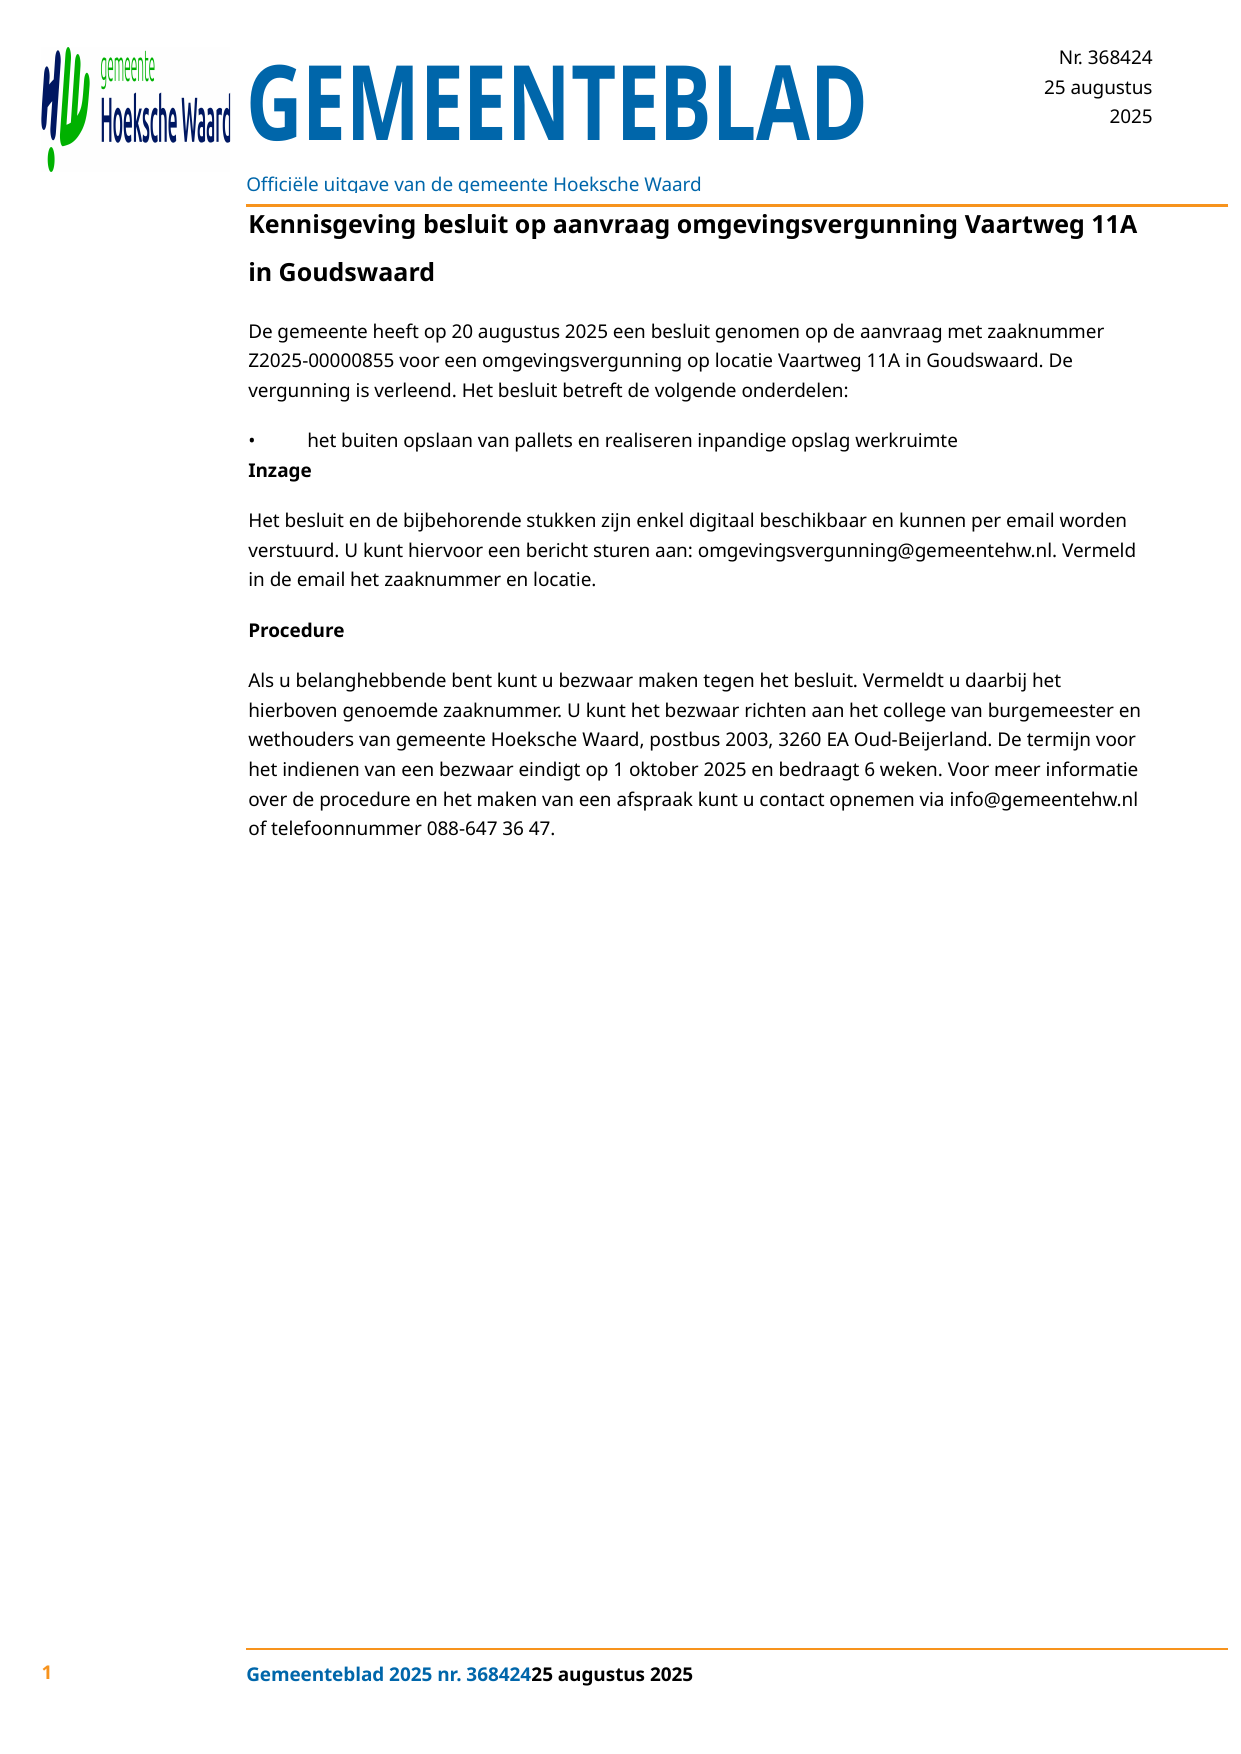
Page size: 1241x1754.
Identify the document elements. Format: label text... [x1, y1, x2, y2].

text Inzage [248, 457, 1152, 483]
list het buiten opslaan van pallets en realiseren inpandige opslag werkruimte [248, 427, 1152, 453]
text Als u belanghebbende bent kunt u bezwaar maken tegen het besluit. Vermeldt u daarbij het hierboven genoemde zaaknummer. U kunt het bezwaar richten aan het college van burgemeester en wethouders van gemeente Hoeksche Waard, postbus 2003, 3260 EA Oud-Beijerland. De termijn voor het indienen van een bezwaar eindigt op 1 oktober 2025 en bedraagt 6 weken. Voor meer informatie over de procedure en het maken van een afspraak kunt u contact opnemen via info@gemeentehw.nl of telefoonnummer 088-647 36 47. [248, 667, 1152, 841]
text Kennisgeving besluit op aanvraag omgevingsvergunning Vaartweg 11A in Goudswaard [248, 207, 1152, 288]
text De gemeente heeft op 20 augustus 2025 een besluit genomen op de aanvraag met zaaknummer Z2025-00000855 voor een omgevingsvergunning op locatie Vaartweg 11A in Goudswaard. De vergunning is verleend. Het besluit betreft de volgende onderdelen: [248, 318, 1152, 403]
text Het besluit en de bijbehorende stukken zijn enkel digitaal beschikbaar en kunnen per email worden verstuurd. U kunt hiervoor een bericht sturen aan: omgevingsvergunning@gemeentehw.nl. Vermeld in de email het zaaknummer en locatie. [248, 507, 1152, 592]
text Procedure [248, 617, 1152, 643]
picture [41, 47, 231, 172]
